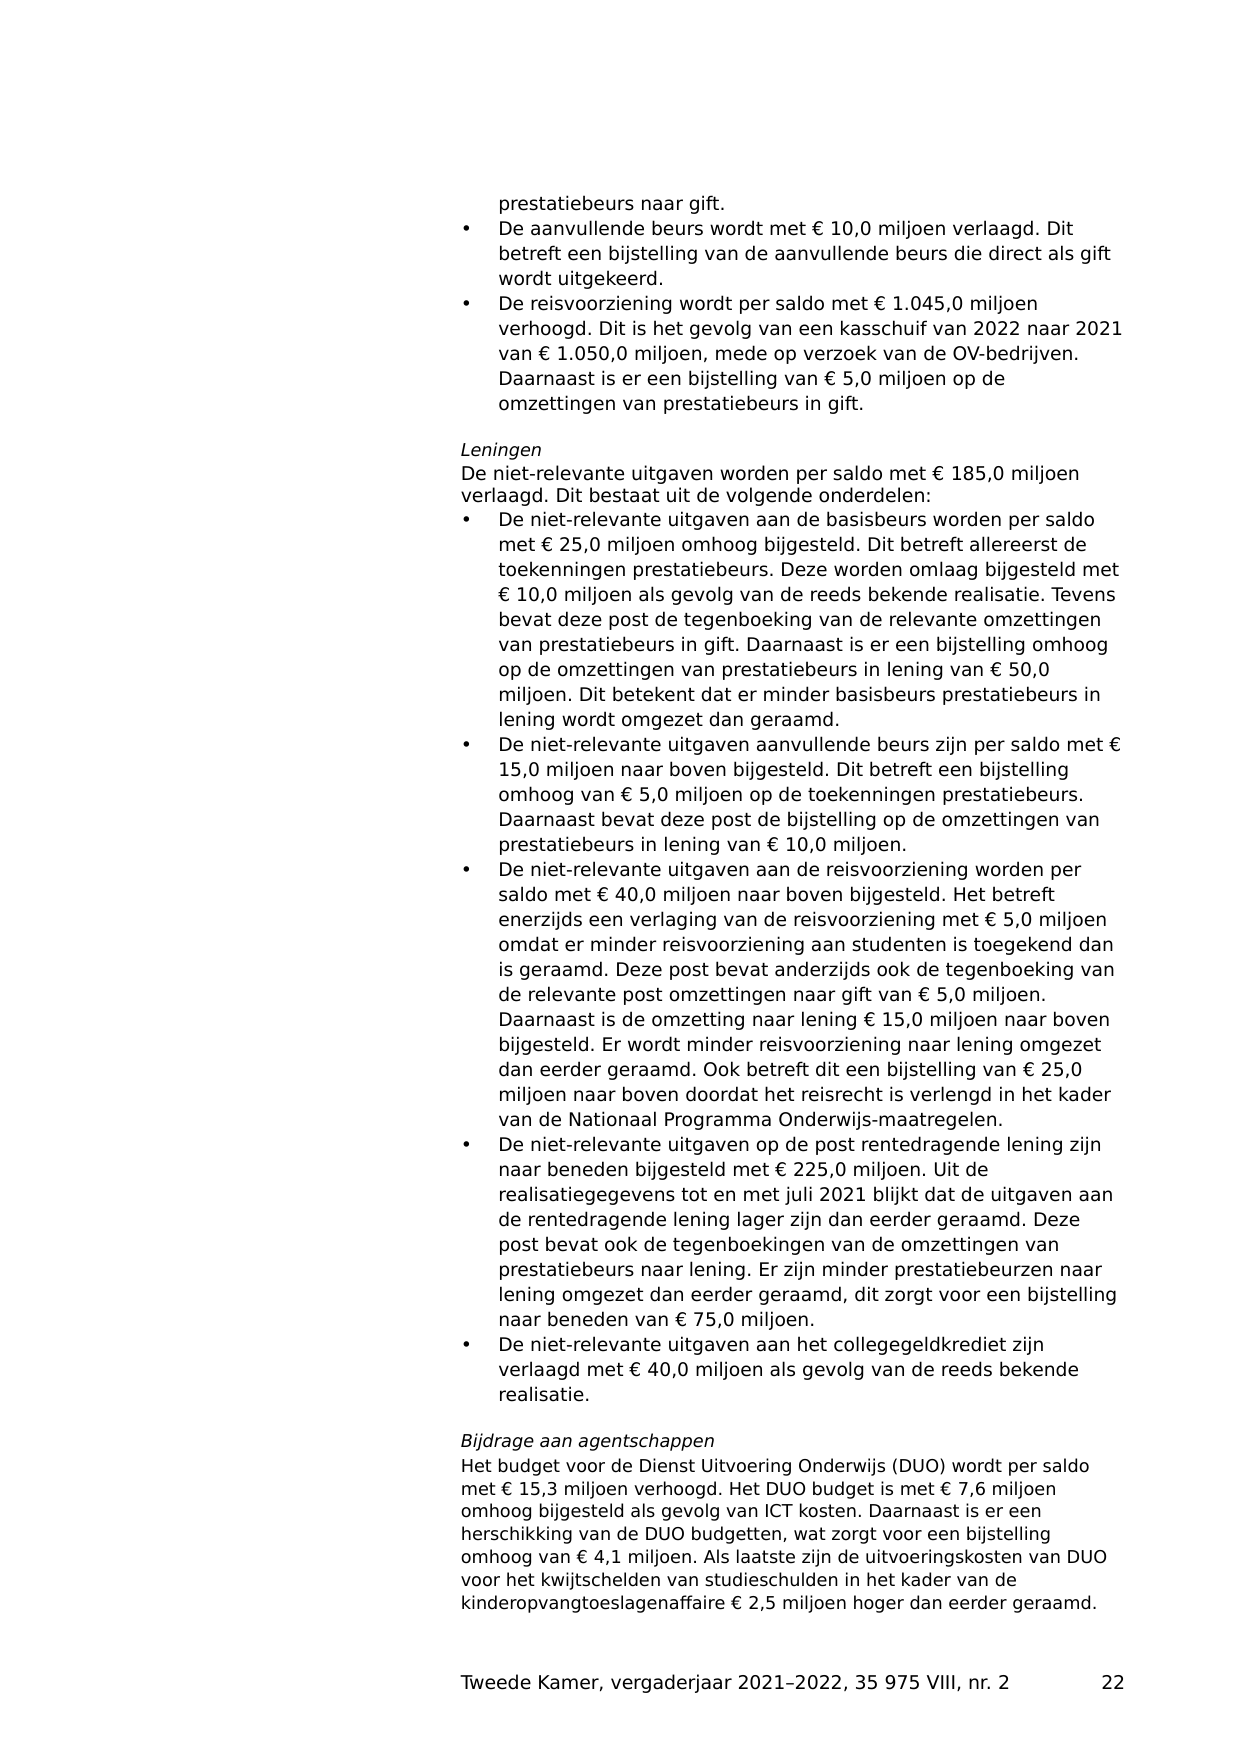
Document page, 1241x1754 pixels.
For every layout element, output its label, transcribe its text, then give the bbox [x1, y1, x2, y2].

list prestatiebeurs naar gift. [461, 191, 1125, 216]
text Bijdrage aan agentschappen [461, 1429, 1125, 1452]
list De aanvullende beurs wordt met € 10,0 miljoen verlaagd. Dit betreft een bijstelling van de aanvullende beurs die direct als gift wordt uitgekeerd. [461, 216, 1125, 291]
text Het budget voor de Dienst Uitvoering Onderwijs (DUO) wordt per saldo met € 15,3 miljoen verhoogd. Het DUO budget is met € 7,6 miljoen omhoog bijgesteld als gevolg van ICT kosten. Daarnaast is er een herschikking van de DUO budgetten, wat zorgt voor een bijstelling omhoog van € 4,1 miljoen. Als laatste zijn de uitvoeringskosten van DUO voor het kwijtschelden van studieschulden in het kader van de kinderopvangtoeslagenaffaire € 2,5 miljoen hoger dan eerder geraamd. [461, 1454, 1125, 1614]
list De niet-relevante uitgaven aanvullende beurs zijn per saldo met € 15,0 miljoen naar boven bijgesteld. Dit betreft een bijstelling omhoog van € 5,0 miljoen op de toekenningen prestatiebeurs. Daarnaast bevat deze post de bijstelling op de omzettingen van prestatiebeurs in lening van € 10,0 miljoen. [461, 732, 1125, 857]
text De niet-relevante uitgaven worden per saldo met € 185,0 miljoen verlaagd. Dit bestaat uit de volgende onderdelen: [461, 463, 1125, 507]
list De niet-relevante uitgaven aan de basisbeurs worden per saldo met € 25,0 miljoen omhoog bijgesteld. Dit betreft allereerst de toekenningen prestatiebeurs. Deze worden omlaag bijgesteld met € 10,0 miljoen als gevolg van de reeds bekende realisatie. Tevens bevat deze post de tegenboeking van de relevante omzettingen van prestatiebeurs in gift. Daarnaast is er een bijstelling omhoog op de omzettingen van prestatiebeurs in lening van € 50,0 miljoen. Dit betekent dat er minder basisbeurs prestatiebeurs in lening wordt omgezet dan geraamd. [461, 507, 1125, 732]
text Leningen [461, 438, 1125, 461]
list De niet-relevante uitgaven op de post rentedragende lening zijn naar beneden bijgesteld met € 225,0 miljoen. Uit de realisatiegegevens tot en met juli 2021 blijkt dat de uitgaven aan de rentedragende lening lager zijn dan eerder geraamd. Deze post bevat ook de tegenboekingen van de omzettingen van prestatiebeurs naar lening. Er zijn minder prestatiebeurzen naar lening omgezet dan eerder geraamd, dit zorgt voor een bijstelling naar beneden van € 75,0 miljoen. [461, 1132, 1125, 1332]
list De niet-relevante uitgaven aan de reisvoorziening worden per saldo met € 40,0 miljoen naar boven bijgesteld. Het betreft enerzijds een verlaging van de reisvoorziening met € 5,0 miljoen omdat er minder reisvoorziening aan studenten is toegekend dan is geraamd. Deze post bevat anderzijds ook de tegenboeking van de relevante post omzettingen naar gift van € 5,0 miljoen. Daarnaast is de omzetting naar lening € 15,0 miljoen naar boven bijgesteld. Er wordt minder reisvoorziening naar lening omgezet dan eerder geraamd. Ook betreft dit een bijstelling van € 25,0 miljoen naar boven doordat het reisrecht is verlengd in het kader van de Nationaal Programma Onderwijs-maatregelen. [461, 857, 1125, 1132]
list De niet-relevante uitgaven aan het collegegeldkrediet zijn verlaagd met € 40,0 miljoen als gevolg van de reeds bekende realisatie. [461, 1332, 1125, 1407]
list De reisvoorziening wordt per saldo met € 1.045,0 miljoen verhoogd. Dit is het gevolg van een kasschuif van 2022 naar 2021 van € 1.050,0 miljoen, mede op verzoek van de OV-bedrijven. Daarnaast is er een bijstelling van € 5,0 miljoen op de omzettingen van prestatiebeurs in gift. [461, 291, 1125, 416]
